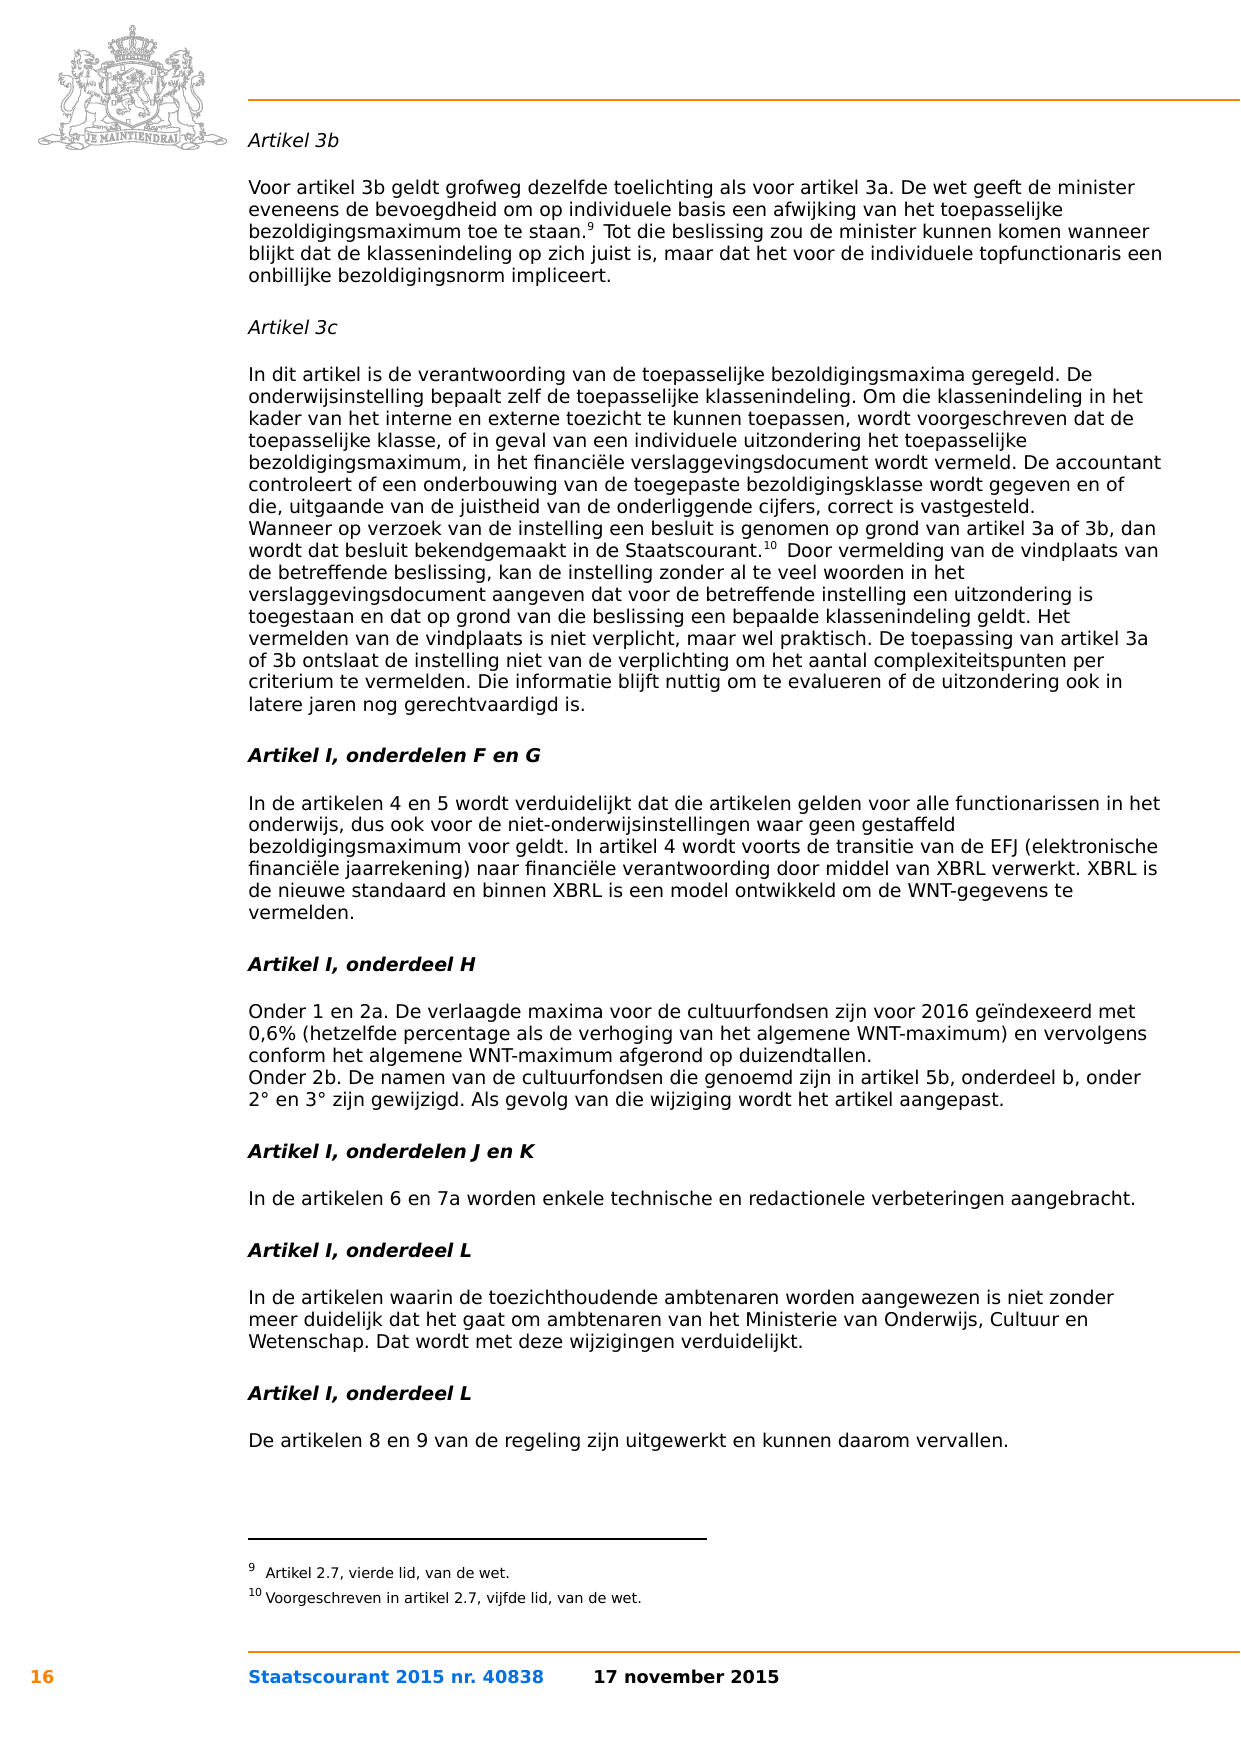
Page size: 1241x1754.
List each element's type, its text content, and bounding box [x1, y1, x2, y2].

subtitle Artikel I, onderdelen F en G [248, 745, 1163, 767]
subtitle Artikel 3b [248, 130, 1163, 152]
picture [38, 25, 227, 150]
text Onder 1 en 2a. De verlaagde maxima voor de cultuurfondsen zijn voor 2016 geïndexeerd met 0,6% (hetzelfde percentage als de verhoging van het algemene WNT-maximum) en vervolgens conform het algemene WNT-maximum afgerond op duizendtallen. [248, 1001, 1163, 1067]
subtitle Artikel 3c [248, 317, 1163, 339]
subtitle Artikel I, onderdeel L [248, 1383, 1163, 1405]
subtitle Artikel I, onderdelen J en K [248, 1141, 1163, 1163]
text In dit artikel is de verantwoording van de toepasselijke bezoldigingsmaxima geregeld. De onderwijsinstelling bepaalt zelf de toepasselijke klassenindeling. Om die klassenindeling in het kader van het interne en externe toezicht te kunnen toepassen, wordt voorgeschreven dat de toepasselijke klasse, of in geval van een individuele uitzondering het toepasselijke bezoldigingsmaximum, in het financiële verslaggevingsdocument wordt vermeld. De accountant controleert of een onderbouwing van de toegepaste bezoldigingsklasse wordt gegeven en of die, uitgaande van de juistheid van de onderliggende cijfers, correct is vastgesteld. [248, 364, 1163, 518]
text In de artikelen 6 en 7a worden enkele technische en redactionele verbeteringen aangebracht. [248, 1188, 1163, 1210]
text Onder 2b. De namen van de cultuurfondsen die genoemd zijn in artikel 5b, onderdeel b, onder 2° en 3° zijn gewijzigd. Als gevolg van die wijziging wordt het artikel aangepast. [248, 1067, 1163, 1111]
text In de artikelen waarin de toezichthoudende ambtenaren worden aangewezen is niet zonder meer duidelijk dat het gaat om ambtenaren van het Ministerie van Onderwijs, Cultuur en Wetenschap. Dat wordt met deze wijzigingen verduidelijkt. [248, 1287, 1163, 1353]
text Artikel 2.7, vierde lid, van de wet. [248, 1561, 1163, 1583]
subtitle Artikel I, onderdeel L [248, 1240, 1163, 1262]
text Wanneer op verzoek van de instelling een besluit is genomen op grond van artikel 3a of 3b, dan wordt dat besluit bekendgemaakt in de Staatscourant. Door vermelding van de vindplaats van de betreffende beslissing, kan de instelling zonder al te veel woorden in het verslaggevingsdocument aangeven dat voor de betreffende instelling een uitzondering is toegestaan en dat op grond van die beslissing een bepaalde klassenindeling geldt. Het vermelden van de vindplaats is niet verplicht, maar wel praktisch. De toepassing van artikel 3a of 3b ontslaat de instelling niet van de verplichting om het aantal complexiteitspunten per criterium te vermelden. Die informatie blijft nuttig om te evalueren of de uitzondering ook in latere jaren nog gerechtvaardigd is. [248, 518, 1163, 715]
text Voor artikel 3b geldt grofweg dezelfde toelichting als voor artikel 3a. De wet geeft de minister eveneens de bevoegdheid om op individuele basis een afwijking van het toepasselijke bezoldigingsmaximum toe te staan. Tot die beslissing zou de minister kunnen komen wanneer blijkt dat de klassenindeling op zich juist is, maar dat het voor de individuele topfunctionaris een onbillijke bezoldigingsnorm impliceert. [248, 177, 1163, 287]
subtitle Artikel I, onderdeel H [248, 954, 1163, 976]
text In de artikelen 4 en 5 wordt verduidelijkt dat die artikelen gelden voor alle functionarissen in het onderwijs, dus ook voor de niet-onderwijsinstellingen waar geen gestaffeld bezoldigingsmaximum voor geldt. In artikel 4 wordt voorts de transitie van de EFJ (elektronische financiële jaarrekening) naar financiële verantwoording door middel van XBRL verwerkt. XBRL is de nieuwe standaard en binnen XBRL is een model ontwikkeld om de WNT-gegevens te vermelden. [248, 792, 1163, 924]
text De artikelen 8 en 9 van de regeling zijn uitgewerkt en kunnen daarom vervallen. [248, 1430, 1163, 1452]
text Voorgeschreven in artikel 2.7, vijfde lid, van de wet. [248, 1586, 1163, 1608]
